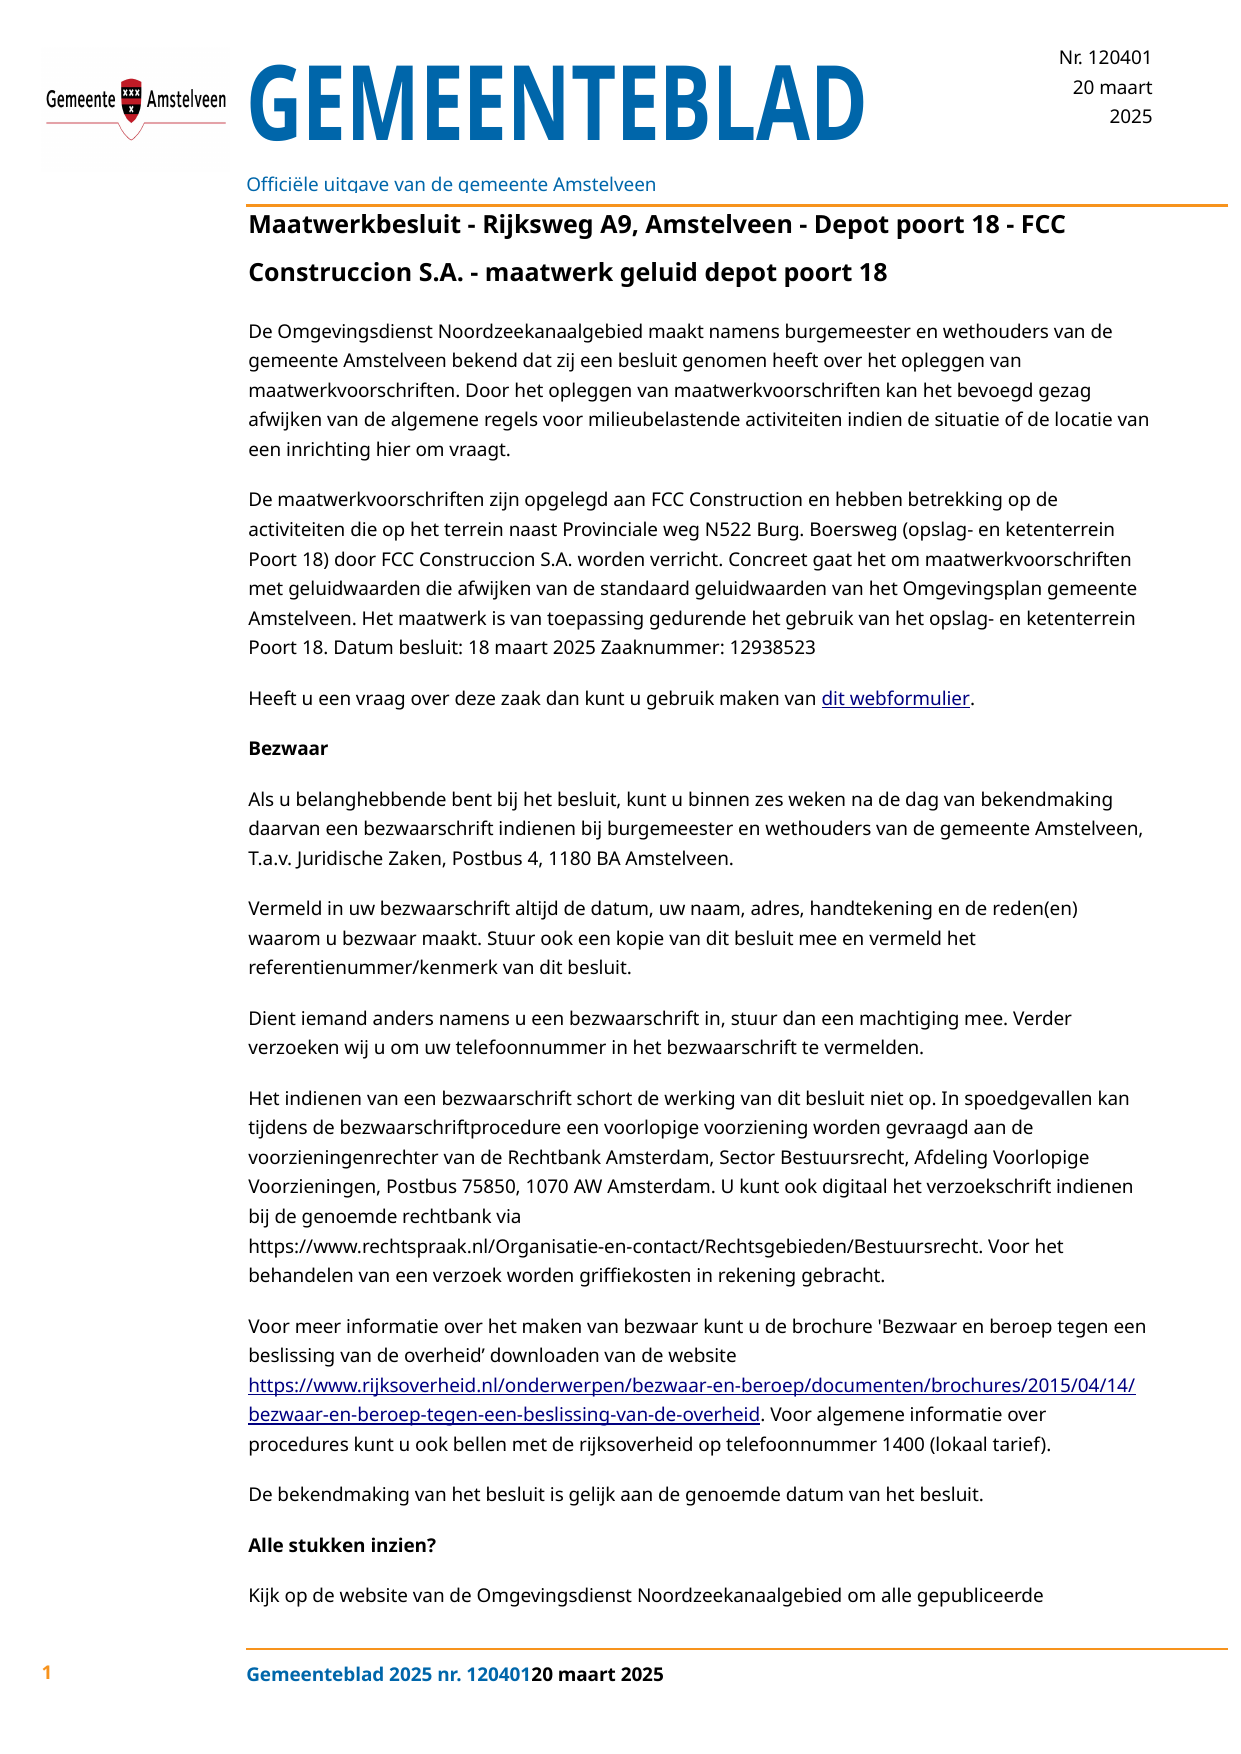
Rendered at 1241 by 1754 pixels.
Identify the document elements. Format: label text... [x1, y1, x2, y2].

text Als u belanghebbende bent bij het besluit, kunt u binnen zes weken na de dag van bekendmaking daarvan een bezwaarschrift indienen bij burgemeester en wethouders van de gemeente Amstelveen, T.a.v. Juridische Zaken, Postbus 4, 1180 BA Amstelveen. [248, 786, 1152, 871]
text De Omgevingsdienst Noordzeekanaalgebied maakt namens burgemeester en wethouders van de gemeente Amstelveen bekend dat zij een besluit genomen heeft over het opleggen van maatwerkvoorschriften. Door het opleggen van maatwerkvoorschriften kan het bevoegd gezag afwijken van de algemene regels voor milieubelastende activiteiten indien de situatie of de locatie van een inrichting hier om vraagt. [248, 318, 1152, 462]
text Maatwerkbesluit - Rijksweg A9, Amstelveen - Depot poort 18 - FCC Construccion S.A. - maatwerk geluid depot poort 18 [248, 207, 1152, 288]
text Alle stukken inzien? [248, 1532, 1152, 1558]
text Dient iemand anders namens u een bezwaarschrift in, stuur dan een machtiging mee. Verder verzoeken wij u om uw telefoonnummer in het bezwaarschrift te vermelden. [248, 1005, 1152, 1060]
text Bezwaar [248, 735, 1152, 761]
text Vermeld in uw bezwaarschrift altijd de datum, uw naam, adres, handtekening en de reden(en) waarom u bezwaar maakt. Stuur ook een kopie van dit besluit mee en vermeld het referentienummer/kenmerk van dit besluit. [248, 895, 1152, 980]
text Het indienen van een bezwaarschrift schort de werking van dit besluit niet op. In spoedgevallen kan tijdens de bezwaarschriftprocedure een voorlopige voorziening worden gevraagd aan de voorzieningenrechter van de Rechtbank Amsterdam, Sector Bestuursrecht, Afdeling Voorlopige Voorzieningen, Postbus 75850, 1070 AW Amsterdam. U kunt ook digitaal het verzoekschrift indienen bij de genoemde rechtbank via https://www.rechtspraak.nl/Organisatie-en-contact/Rechtsgebieden/Bestuursrecht. Voor het behandelen van een verzoek worden griffiekosten in rekening gebracht. [248, 1085, 1152, 1288]
text De maatwerkvoorschriften zijn opgelegd aan FCC Construction en hebben betrekking op de activiteiten die op het terrein naast Provinciale weg N522 Burg. Boersweg (opslag- en ketenterrein Poort 18) door FCC Construccion S.A. worden verricht. Concreet gaat het om maatwerkvoorschriften met geluidwaarden die afwijken van de standaard geluidwaarden van het Omgevingsplan gemeente Amstelveen. Het maatwerk is van toepassing gedurende het gebruik van het opslag- en ketenterrein Poort 18. Datum besluit: 18 maart 2025 Zaaknummer: 12938523 [248, 487, 1152, 660]
text Kijk op de website van de Omgevingsdienst Noordzeekanaalgebied om alle gepubliceerde [248, 1582, 1152, 1608]
text Voor meer informatie over het maken van bezwaar kunt u de brochure 'Bezwaar en beroep tegen een beslissing van de overheid’ downloaden van de website https://www.rijksoverheid.nl/onderwerpen/bezwaar-en-beroep/documenten/brochures/2015/04/14/bezwaar-en-beroep-tegen-een-beslissing-van-de-overheid. Voor algemene informatie over procedures kunt u ook bellen met de rijksoverheid op telefoonnummer 1400 (lokaal tarief). [248, 1313, 1152, 1457]
picture [41, 47, 231, 172]
text De bekendmaking van het besluit is gelijk aan de genoemde datum van het besluit. [248, 1482, 1152, 1507]
text Heeft u een vraag over deze zaak dan kunt u gebruik maken van dit webformulier. [248, 685, 1152, 711]
